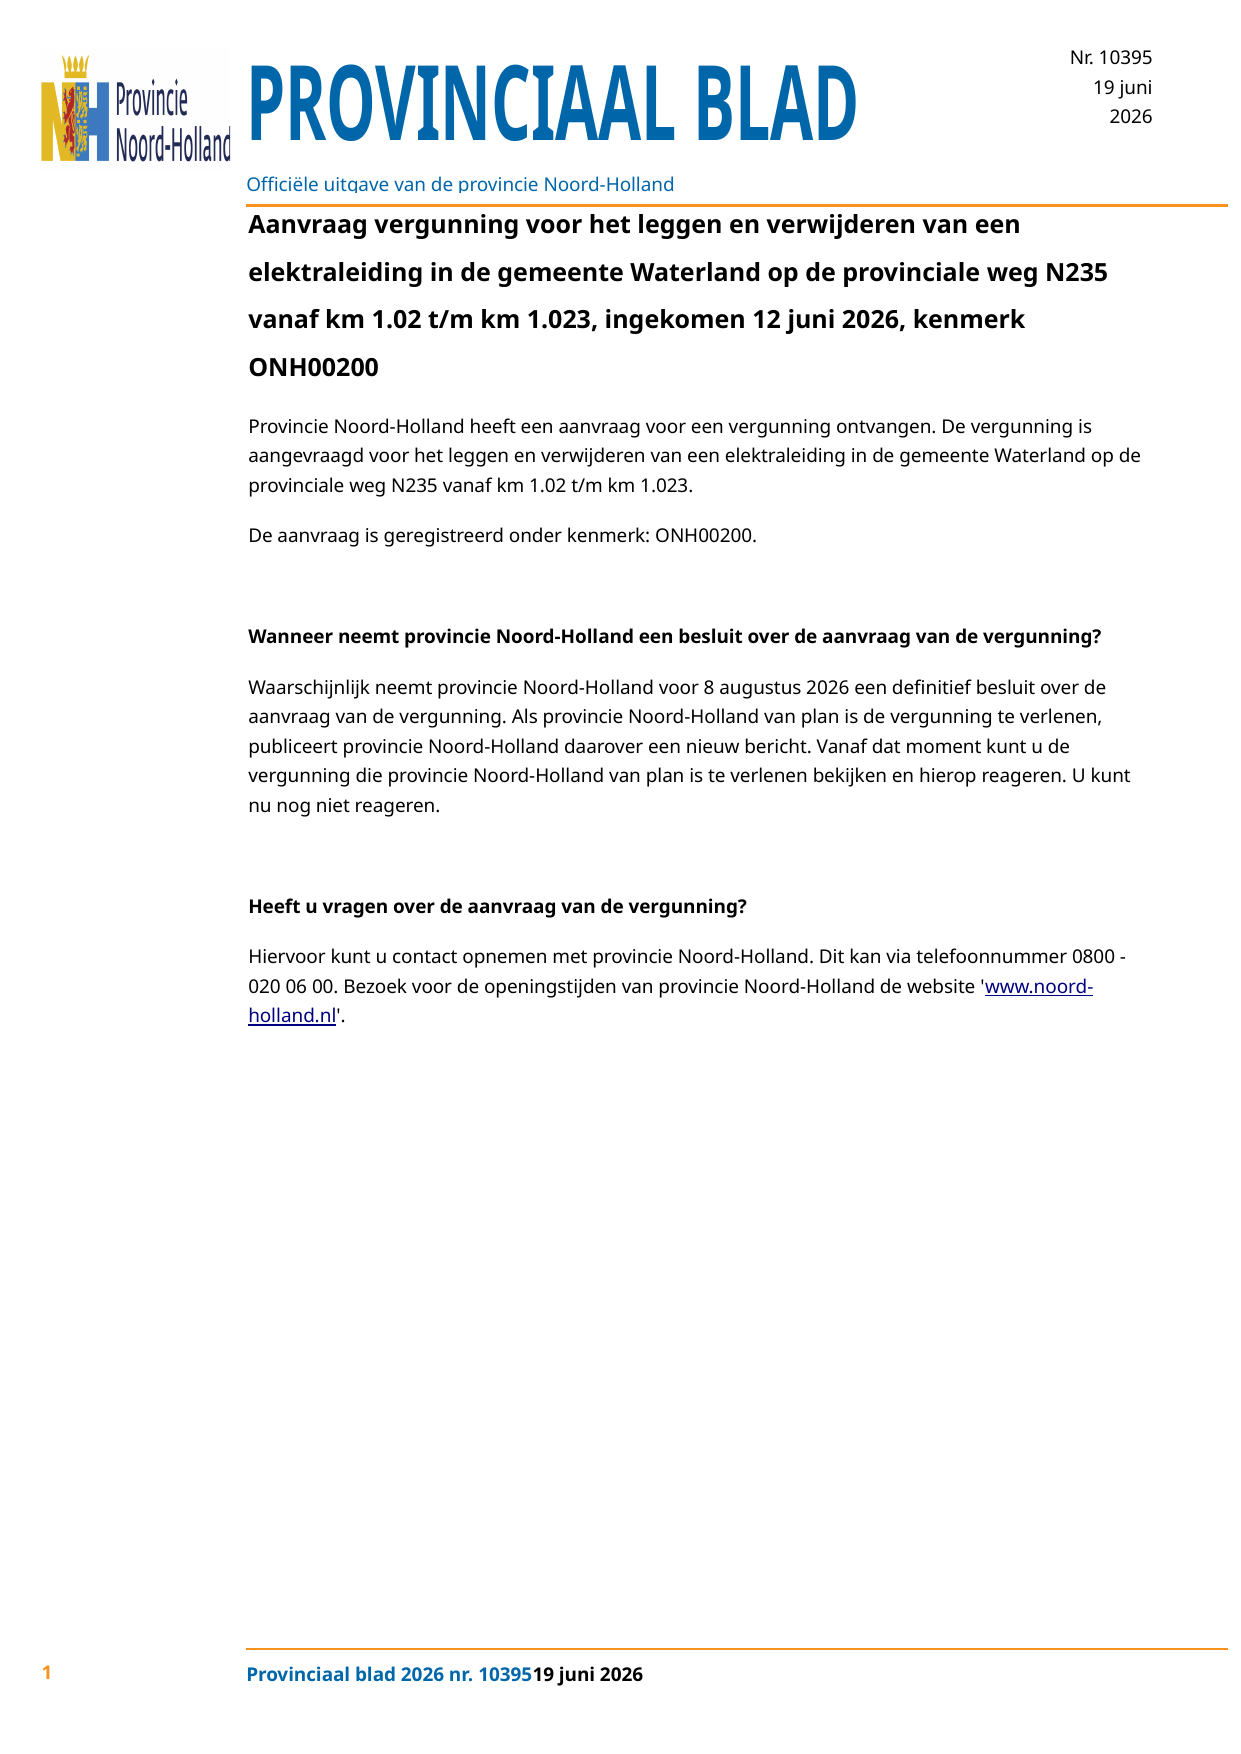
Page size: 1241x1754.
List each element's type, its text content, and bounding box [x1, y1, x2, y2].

text Waarschijnlijk neemt provincie Noord-Holland voor 8 augustus 2026 een definitief besluit over de aanvraag van de vergunning. Als provincie Noord-Holland van plan is de vergunning te verlenen, publiceert provincie Noord-Holland daarover een nieuw bericht. Vanaf dat moment kunt u de vergunning die provincie Noord-Holland van plan is te verlenen bekijken en hierop reageren. U kunt nu nog niet reageren. [248, 674, 1152, 818]
text Provincie Noord-Holland heeft een aanvraag voor een vergunning ontvangen. De vergunning is aangevraagd voor het leggen en verwijderen van een elektraleiding in de gemeente Waterland op de provinciale weg N235 vanaf km 1.02 t/m km 1.023. [248, 413, 1152, 498]
text Heeft u vragen over de aanvraag van de vergunning? [248, 893, 1152, 919]
picture [41, 47, 231, 172]
text Hiervoor kunt u contact opnemen met provincie Noord-Holland. Dit kan via telefoonnummer 0800 - 020 06 00. Bezoek voor de openingstijden van provincie Noord-Holland de website 'www.noord-holland.nl'. [248, 943, 1152, 1028]
text De aanvraag is geregistreerd onder kenmerk: ONH00200. [248, 523, 1152, 548]
text Wanneer neemt provincie Noord-Holland een besluit over de aanvraag van de vergunning? [248, 623, 1152, 649]
text Aanvraag vergunning voor het leggen en verwijderen van een elektraleiding in de gemeente Waterland op de provinciale weg N235 vanaf km 1.02 t/m km 1.023, ingekomen 12 juni 2026, kenmerk ONH00200 [248, 207, 1152, 384]
